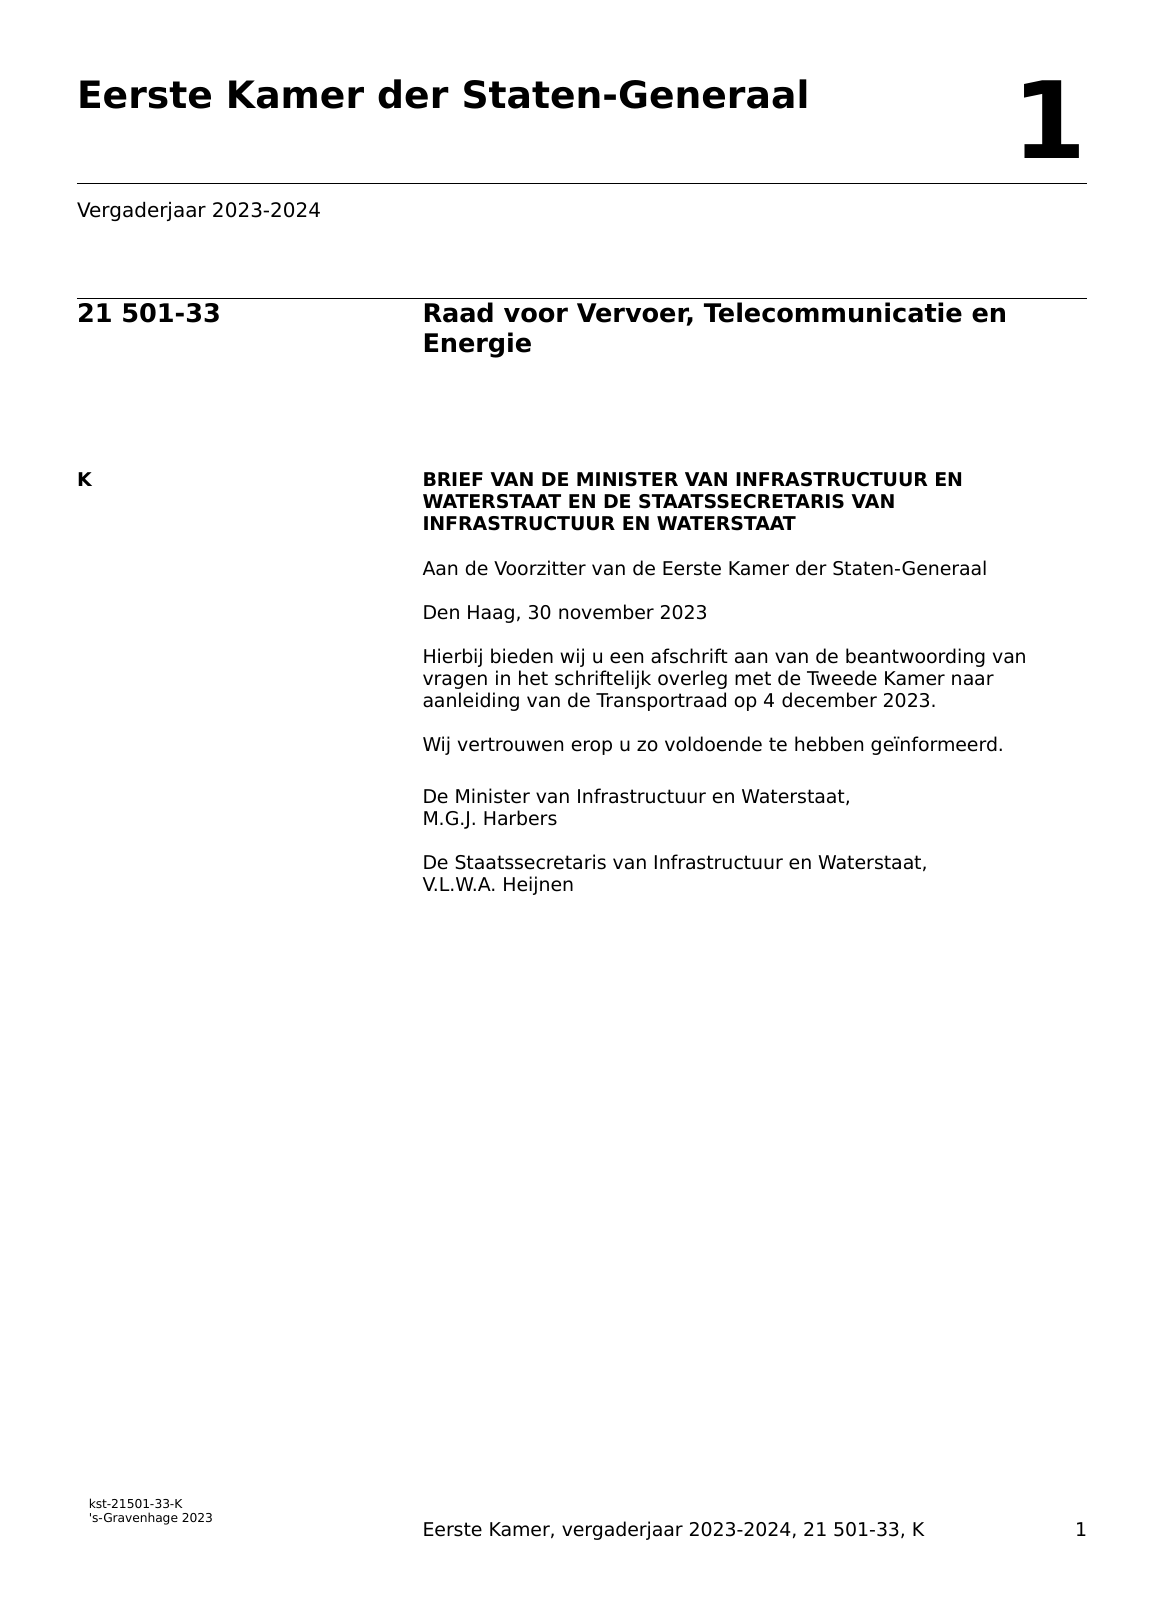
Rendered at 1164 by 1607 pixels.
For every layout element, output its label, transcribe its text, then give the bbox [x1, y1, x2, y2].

table_header 1 [886, 59, 1087, 183]
table_header Eerste Kamer der Staten-Generaal [77, 59, 886, 183]
text Aan de Voorzitter van de Eerste Kamer der Staten-Generaal [422, 557, 1087, 579]
text Wij vertrouwen erop u zo voldoende te hebben geïnformeerd. [422, 734, 1087, 756]
table_cell Vergaderjaar 2023-2024 [77, 184, 1087, 298]
text De Staatssecretaris van Infrastructuur en Waterstaat, V.L.W.A. Heijnen [422, 852, 1087, 896]
text Hierbij bieden wij u een afschrift aan van de beantwoording van vragen in het schriftelijk overleg met de Tweede Kamer naar aanleiding van de Transportraad op 4 december 2023. [422, 646, 1087, 712]
text Den Haag, 30 november 2023 [422, 602, 1087, 624]
text 's-Gravenhage 2023 [88, 1511, 323, 1525]
subtitle 21 501-33 Raad voor Vervoer, Telecommunicatie en Energie [77, 299, 1087, 358]
text De Minister van Infrastructuur en Waterstaat, M.G.J. Harbers [422, 786, 1087, 830]
text kst-21501-33-K [88, 1497, 323, 1511]
subtitle K BRIEF VAN DE MINISTER VAN INFRASTRUCTUUR EN WATERSTAAT EN DE STAATSSECRETARIS VAN INFRASTRUCTUUR EN WATERSTAAT [77, 469, 1087, 535]
